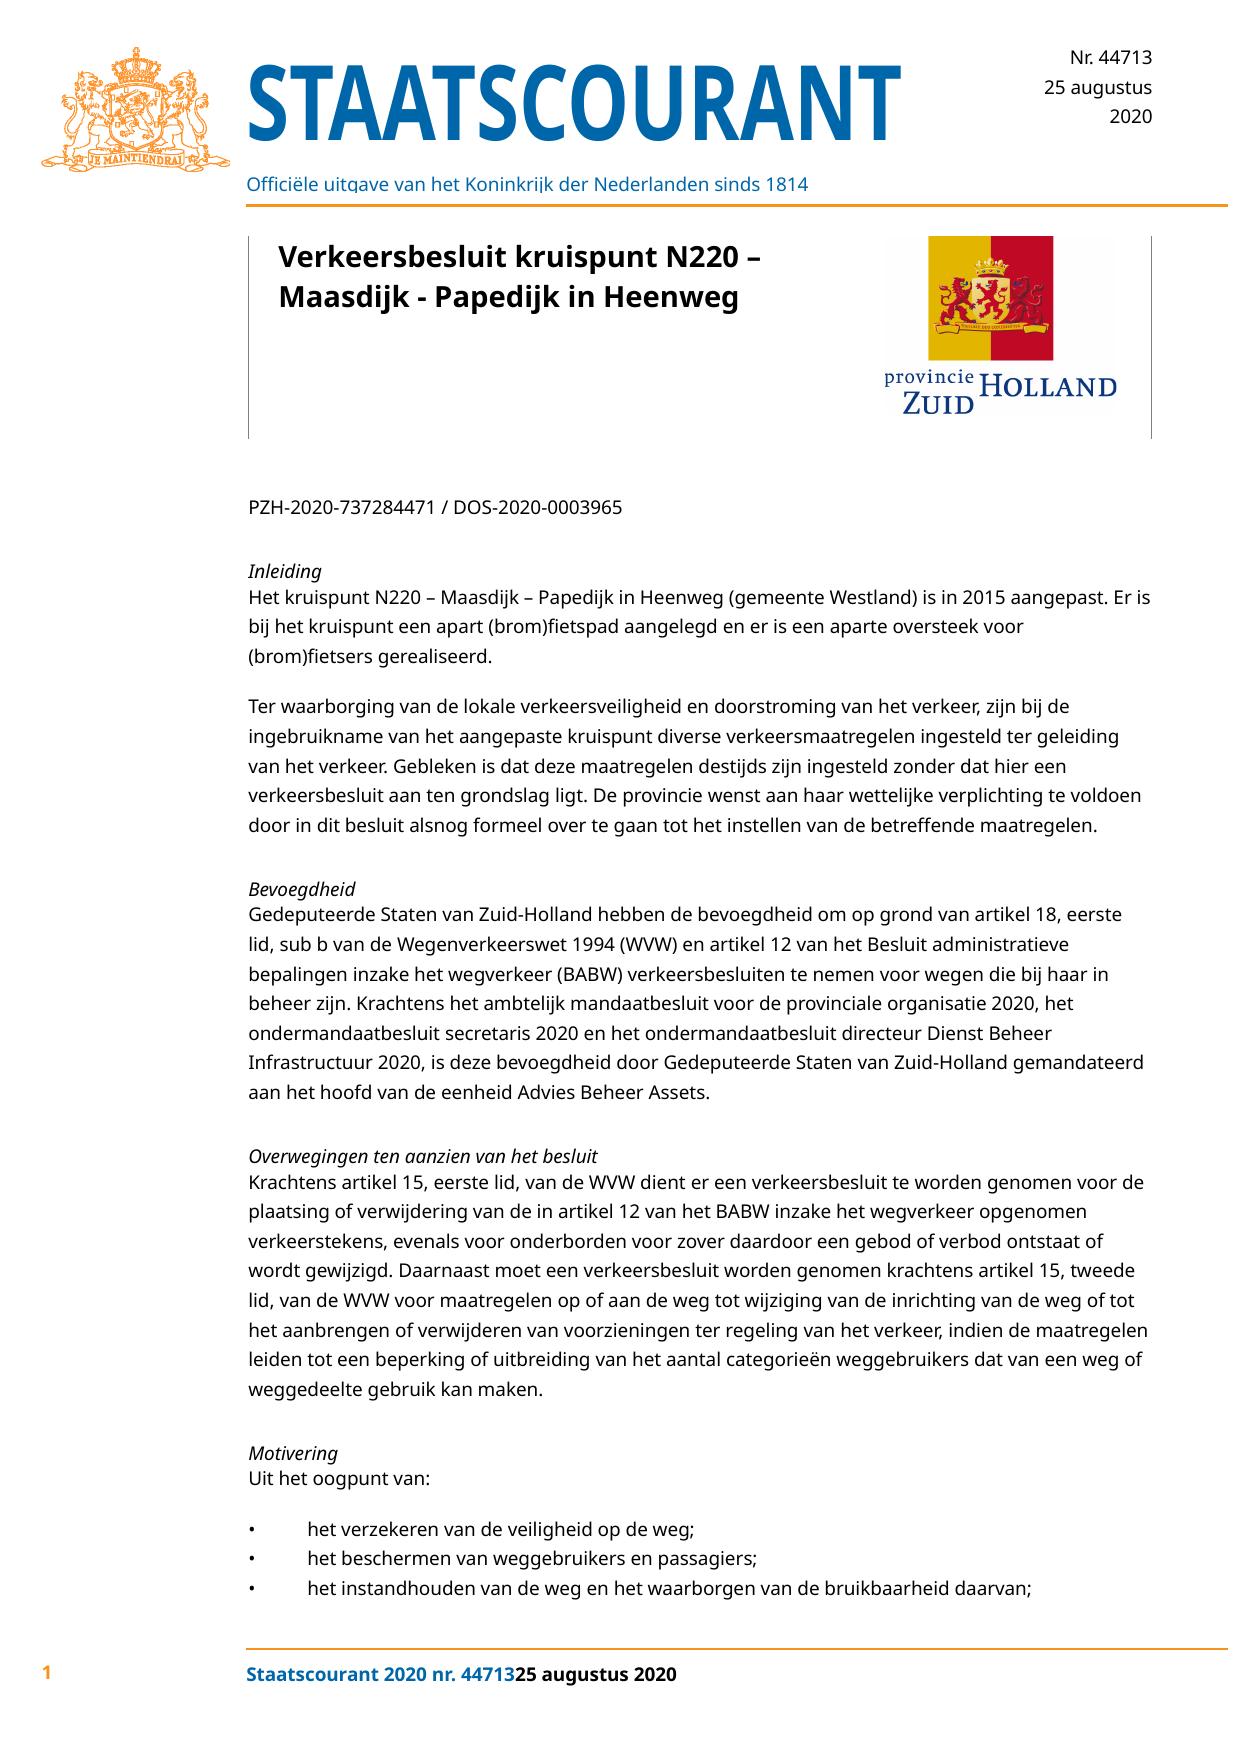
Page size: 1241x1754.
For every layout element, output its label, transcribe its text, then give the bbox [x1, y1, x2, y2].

text Gedeputeerde Staten van Zuid-Holland hebben de bevoegdheid om op grond van artikel 18, eerste lid, sub b van de Wegenverkeerswet 1994 (WVW) en artikel 12 van het Besluit administratieve bepalingen inzake het wegverkeer (BABW) verkeersbesluiten te nemen voor wegen die bij haar in beheer zijn. Krachtens het ambtelijk mandaatbesluit voor de provinciale organisatie 2020, het ondermandaatbesluit secretaris 2020 en het ondermandaatbesluit directeur Dienst Beheer Infrastructuur 2020, is deze bevoegdheid door Gedeputeerde Staten van Zuid-Holland gemandateerd aan het hoofd van de eenheid Advies Beheer Assets. [248, 902, 1152, 1105]
text PZH-2020-737284471 / DOS-2020-0003965 [248, 494, 1152, 520]
table_header [850, 414, 1151, 439]
picture [885, 236, 1117, 414]
table_header [850, 236, 885, 413]
text Overwegingen ten aanzien van het besluit [248, 1143, 1152, 1169]
text Ter waarborging van de lokale verkeersveiligheid en doorstroming van het verkeer, zijn bij de ingebruikname van het aangepaste kruispunt diverse verkeersmaatregelen ingesteld ter geleiding van het verkeer. Gebleken is dat deze maatregelen destijds zijn ingesteld zonder dat hier een verkeersbesluit aan ten grondslag ligt. De provincie wenst aan haar wettelijke verplichting te voldoen door in dit besluit alsnog formeel over te gaan tot het instellen van de betreffende maatregelen. [248, 694, 1152, 838]
list het verzekeren van de veiligheid op de weg; [248, 1516, 1152, 1542]
table_header Verkeersbesluit kruispunt N220 – Maasdijk - Papedijk in Heenweg [249, 236, 850, 439]
text Inleiding [248, 558, 1152, 584]
text Motivering [248, 1440, 1152, 1466]
list het beschermen van weggebruikers en passagiers; [248, 1546, 1152, 1571]
picture [41, 47, 231, 172]
text Bevoegdheid [248, 876, 1152, 902]
list het instandhouden van de weg en het waarborgen van de bruikbaarheid daarvan; [248, 1575, 1152, 1601]
text Het kruispunt N220 – Maasdijk – Papedijk in Heenweg (gemeente Westland) is in 2015 aangepast. Er is bij het kruispunt een apart (brom)fietspad aangelegd en er is een aparte oversteek voor (brom)fietsers gerealiseerd. [248, 584, 1152, 669]
text Krachtens artikel 15, eerste lid, van de WVW dient er een verkeersbesluit te worden genomen voor de plaatsing of verwijdering van de in artikel 12 van het BABW inzake het wegverkeer opgenomen verkeerstekens, evenals voor onderborden voor zover daardoor een gebod of verbod ontstaat of wordt gewijzigd. Daarnaast moet een verkeersbesluit worden genomen krachtens artikel 15, tweede lid, van de WVW voor maatregelen op of aan de weg tot wijziging van de inrichting van de weg of tot het aanbrengen of verwijderen van voorzieningen ter regeling van het verkeer, indien de maatregelen leiden tot een beperking of uitbreiding van het aantal categorieën weggebruikers dat van een weg of weggedeelte gebruik kan maken. [248, 1169, 1152, 1402]
text Uit het oogpunt van: [248, 1466, 1152, 1491]
table_header [1117, 236, 1151, 413]
